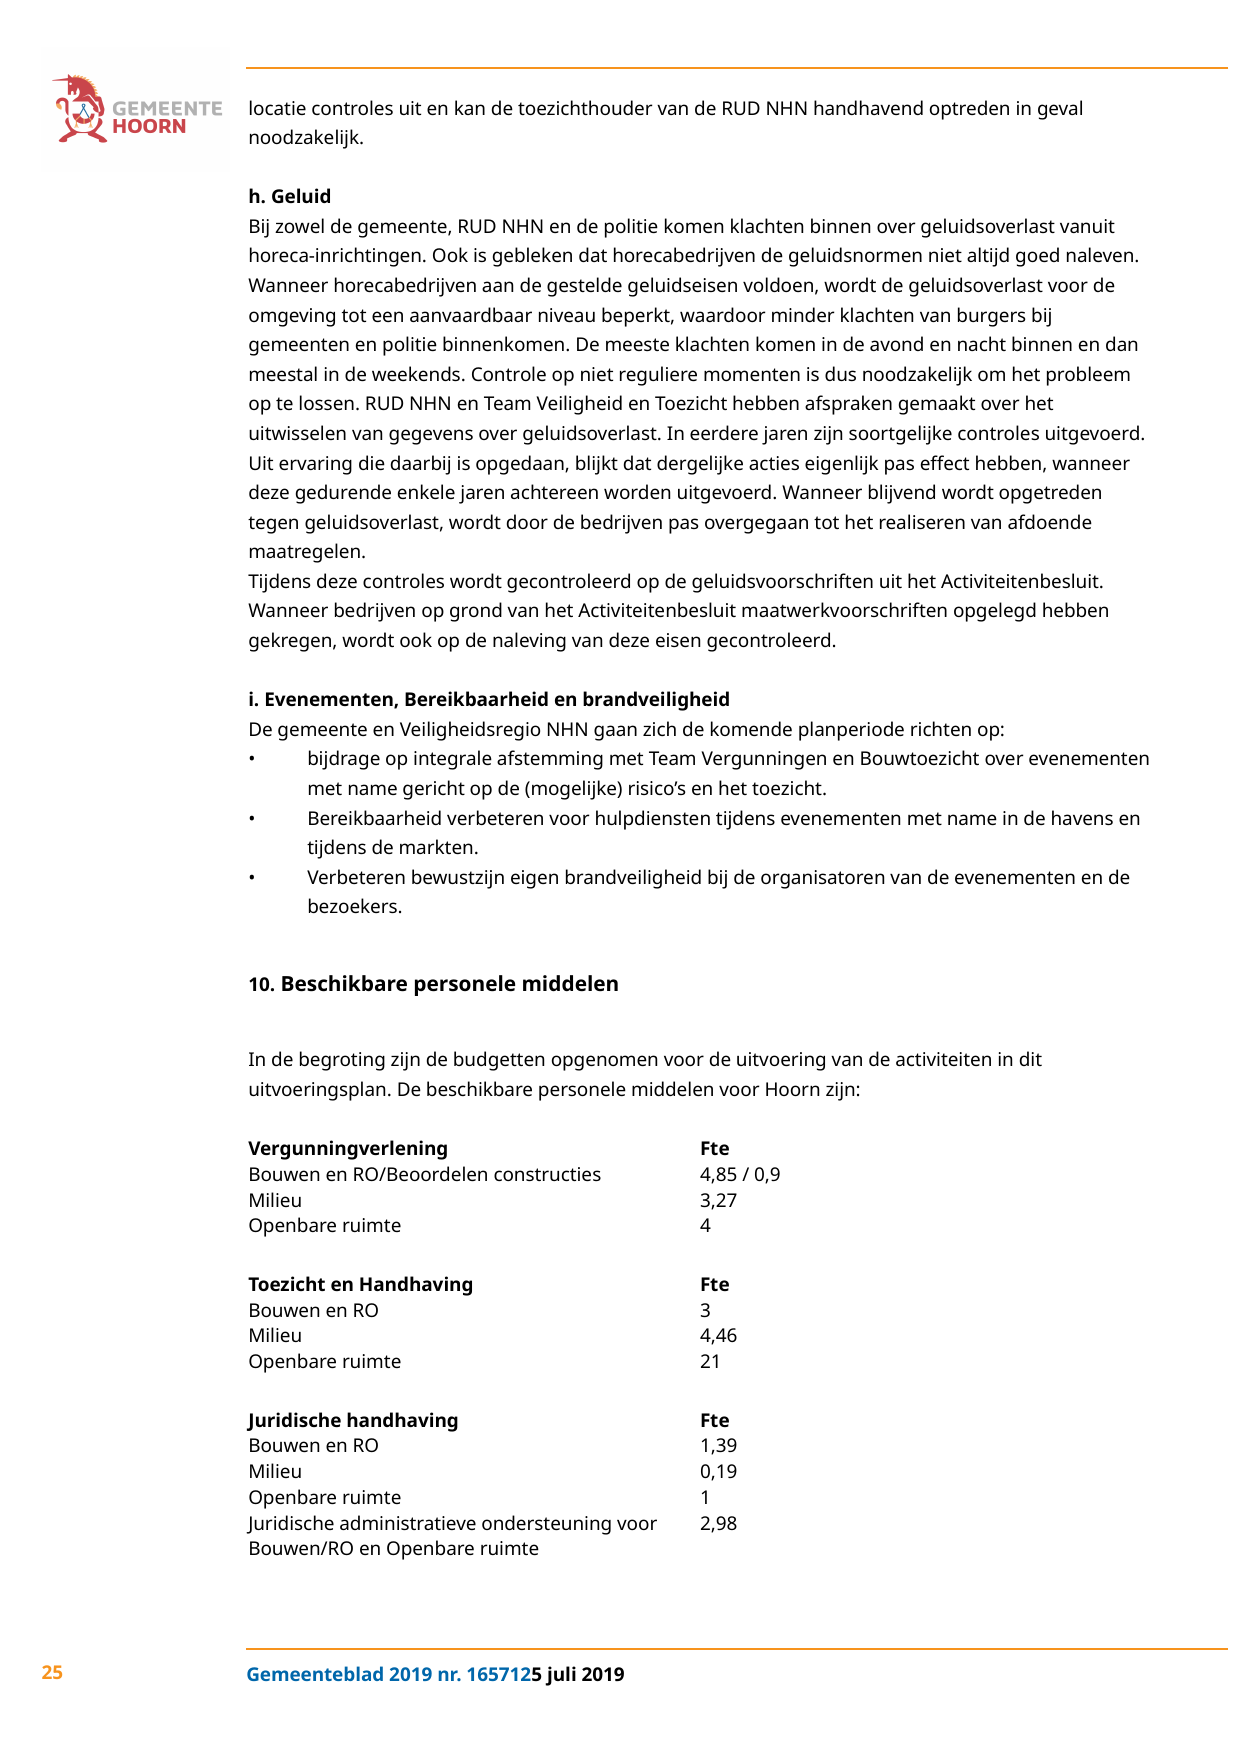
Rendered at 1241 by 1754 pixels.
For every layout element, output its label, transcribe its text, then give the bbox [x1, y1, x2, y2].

table_header Fte [700, 1271, 1152, 1297]
table_cell Openbare ruimte [248, 1484, 700, 1510]
table_cell Milieu [248, 1323, 700, 1348]
table_cell 4 [700, 1213, 1152, 1238]
text De gemeente en Veiligheidsregio NHN gaan zich de komende planperiode richten op: [248, 716, 1152, 742]
table_header Fte [700, 1135, 1152, 1161]
table_cell 4,46 [700, 1323, 1152, 1348]
table_cell 4,85 / 0,9 [700, 1161, 1152, 1187]
picture [41, 47, 231, 172]
text i. Evenementen, Bereikbaarheid en brandveiligheid [248, 686, 1152, 712]
table_cell 1,39 [700, 1433, 1152, 1458]
table_cell Openbare ruimte [248, 1213, 700, 1238]
table_cell Bouwen/RO en Openbare ruimte [248, 1536, 700, 1561]
table_cell Milieu [248, 1459, 700, 1484]
table_cell 0,19 [700, 1459, 1152, 1484]
table_cell 21 [700, 1348, 1152, 1374]
table_cell Milieu [248, 1187, 700, 1212]
table_cell Bouwen en RO [248, 1297, 700, 1323]
table_cell Bouwen en RO [248, 1433, 700, 1458]
table_header Vergunningverlening [248, 1135, 700, 1161]
table_header Fte [700, 1407, 1152, 1433]
table_cell 2,98 [700, 1510, 1152, 1536]
table_cell Juridische administratieve ondersteuning voor [248, 1510, 700, 1536]
table_cell 1 [700, 1484, 1152, 1510]
text locatie controles uit en kan de toezichthouder van de RUD NHN handhavend optreden in geval noodzakelijk. [248, 95, 1152, 150]
table_header Juridische handhaving [248, 1407, 700, 1433]
table_cell [700, 1536, 1152, 1561]
table_cell Bouwen en RO/Beoordelen constructies [248, 1161, 700, 1187]
text 10. Beschikbare personele middelen [248, 969, 1152, 997]
text Bij zowel de gemeente, RUD NHN en de politie komen klachten binnen over geluidsoverlast vanuit horeca-inrichtingen. Ook is gebleken dat horecabedrijven de geluidsnormen niet altijd goed naleven. Wanneer horecabedrijven aan de gestelde geluidseisen voldoen, wordt de geluidsoverlast voor de omgeving tot een aanvaardbaar niveau beperkt, waardoor minder klachten van burgers bij gemeenten en politie binnenkomen. De meeste klachten komen in de avond en nacht binnen en dan meestal in de weekends. Controle op niet reguliere momenten is dus noodzakelijk om het probleem op te lossen. RUD NHN en Team Veiligheid en Toezicht hebben afspraken gemaakt over het uitwisselen van gegevens over geluidsoverlast. In eerdere jaren zijn soortgelijke controles uitgevoerd. Uit ervaring die daarbij is opgedaan, blijkt dat dergelijke acties eigenlijk pas effect hebben, wanneer deze gedurende enkele jaren achtereen worden uitgevoerd. Wanneer blijvend wordt opgetreden tegen geluidsoverlast, wordt door de bedrijven pas overgegaan tot het realiseren van afdoende maatregelen. [248, 213, 1152, 564]
text Tijdens deze controles wordt gecontroleerd op de geluidsvoorschriften uit het Activiteitenbesluit. Wanneer bedrijven op grond van het Activiteitenbesluit maatwerkvoorschriften opgelegd hebben gekregen, wordt ook op de naleving van deze eisen gecontroleerd. [248, 568, 1152, 653]
list Verbeteren bewustzijn eigen brandveiligheid bij de organisatoren van de evenementen en de bezoekers. [248, 864, 1152, 919]
table_cell Openbare ruimte [248, 1348, 700, 1374]
text In de begroting zijn de budgetten opgenomen voor de uitvoering van de activiteiten in dit uitvoeringsplan. De beschikbare personele middelen voor Hoorn zijn: [248, 1046, 1152, 1102]
list Bereikbaarheid verbeteren voor hulpdiensten tijdens evenementen met name in de havens en tijdens de markten. [248, 805, 1152, 860]
text h. Geluid [248, 183, 1152, 209]
table_header Toezicht en Handhaving [248, 1271, 700, 1297]
list bijdrage op integrale afstemming met Team Vergunningen en Bouwtoezicht over evenementen met name gericht op de (mogelijke) risico’s en het toezicht. [248, 746, 1152, 801]
table_cell 3 [700, 1297, 1152, 1323]
table_cell 3,27 [700, 1187, 1152, 1212]
